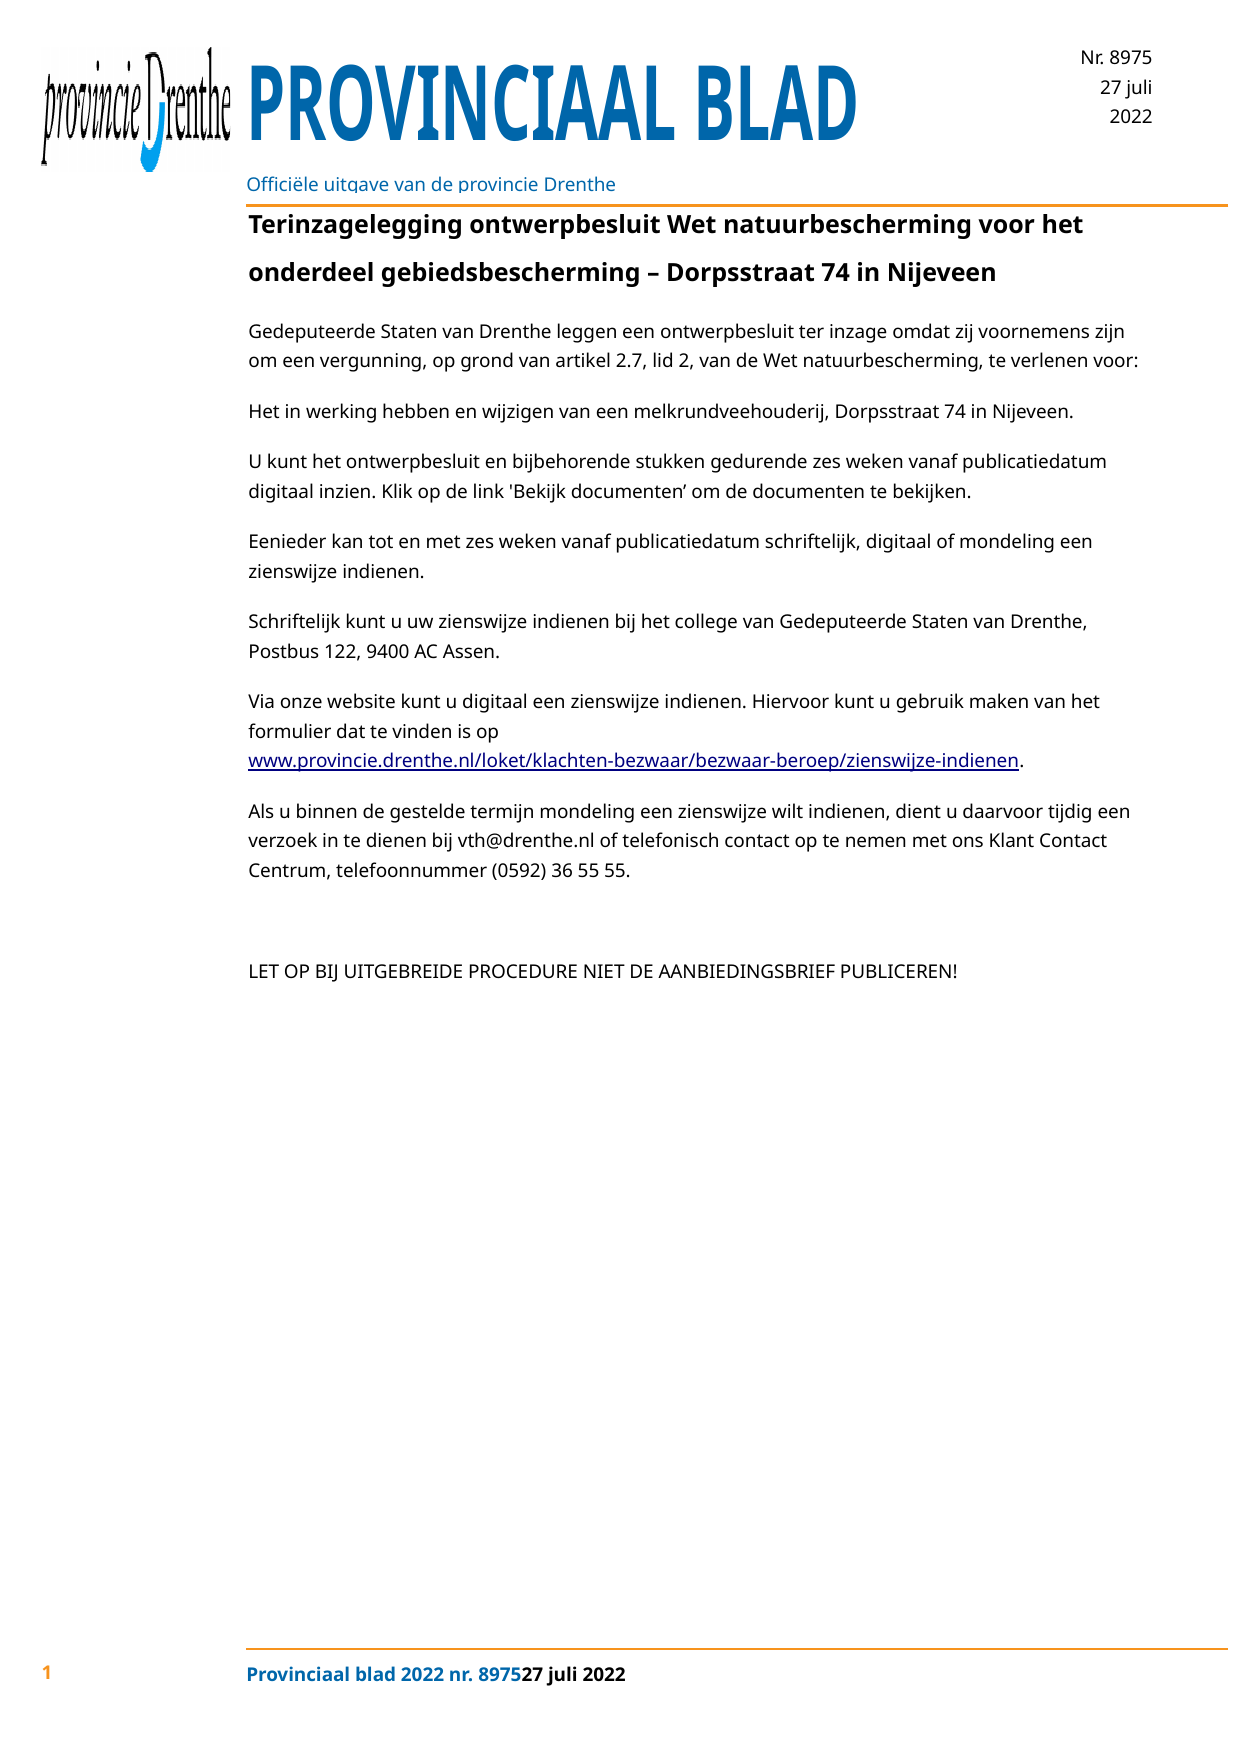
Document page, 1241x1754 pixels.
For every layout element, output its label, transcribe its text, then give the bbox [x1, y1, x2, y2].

text Als u binnen de gestelde termijn mondeling een zienswijze wilt indienen, dient u daarvoor tijdig een verzoek in te dienen bij vth@drenthe.nl of telefonisch contact op te nemen met ons Klant Contact Centrum, telefoonnummer (0592) 36 55 55. [248, 798, 1152, 883]
text Via onze website kunt u digitaal een zienswijze indienen. Hiervoor kunt u gebruik maken van het formulier dat te vinden is op www.provincie.drenthe.nl/loket/klachten-bezwaar/bezwaar-beroep/zienswijze-indienen. [248, 688, 1152, 773]
text LET OP BIJ UITGEBREIDE PROCEDURE NIET DE AANBIEDINGSBRIEF PUBLICEREN! [248, 958, 1152, 984]
text Gedeputeerde Staten van Drenthe leggen een ontwerpbesluit ter inzage omdat zij voornemens zijn om een vergunning, op grond van artikel 2.7, lid 2, van de Wet natuurbescherming, te verlenen voor: [248, 318, 1152, 373]
text Het in werking hebben en wijzigen van een melkrundveehouderij, Dorpsstraat 74 in Nijeveen. [248, 398, 1152, 424]
text Schriftelijk kunt u uw zienswijze indienen bij het college van Gedeputeerde Staten van Drenthe, Postbus 122, 9400 AC Assen. [248, 608, 1152, 664]
picture [41, 47, 231, 172]
text U kunt het ontwerpbesluit en bijbehorende stukken gedurende zes weken vanaf publicatiedatum digitaal inzien. Klik op de link 'Bekijk documenten’ om de documenten te bekijken. [248, 448, 1152, 504]
text Eenieder kan tot en met zes weken vanaf publicatiedatum schriftelijk, digitaal of mondeling een zienswijze indienen. [248, 528, 1152, 584]
text Terinzagelegging ontwerpbesluit Wet natuurbescherming voor het onderdeel gebiedsbescherming – Dorpsstraat 74 in Nijeveen [248, 207, 1152, 288]
